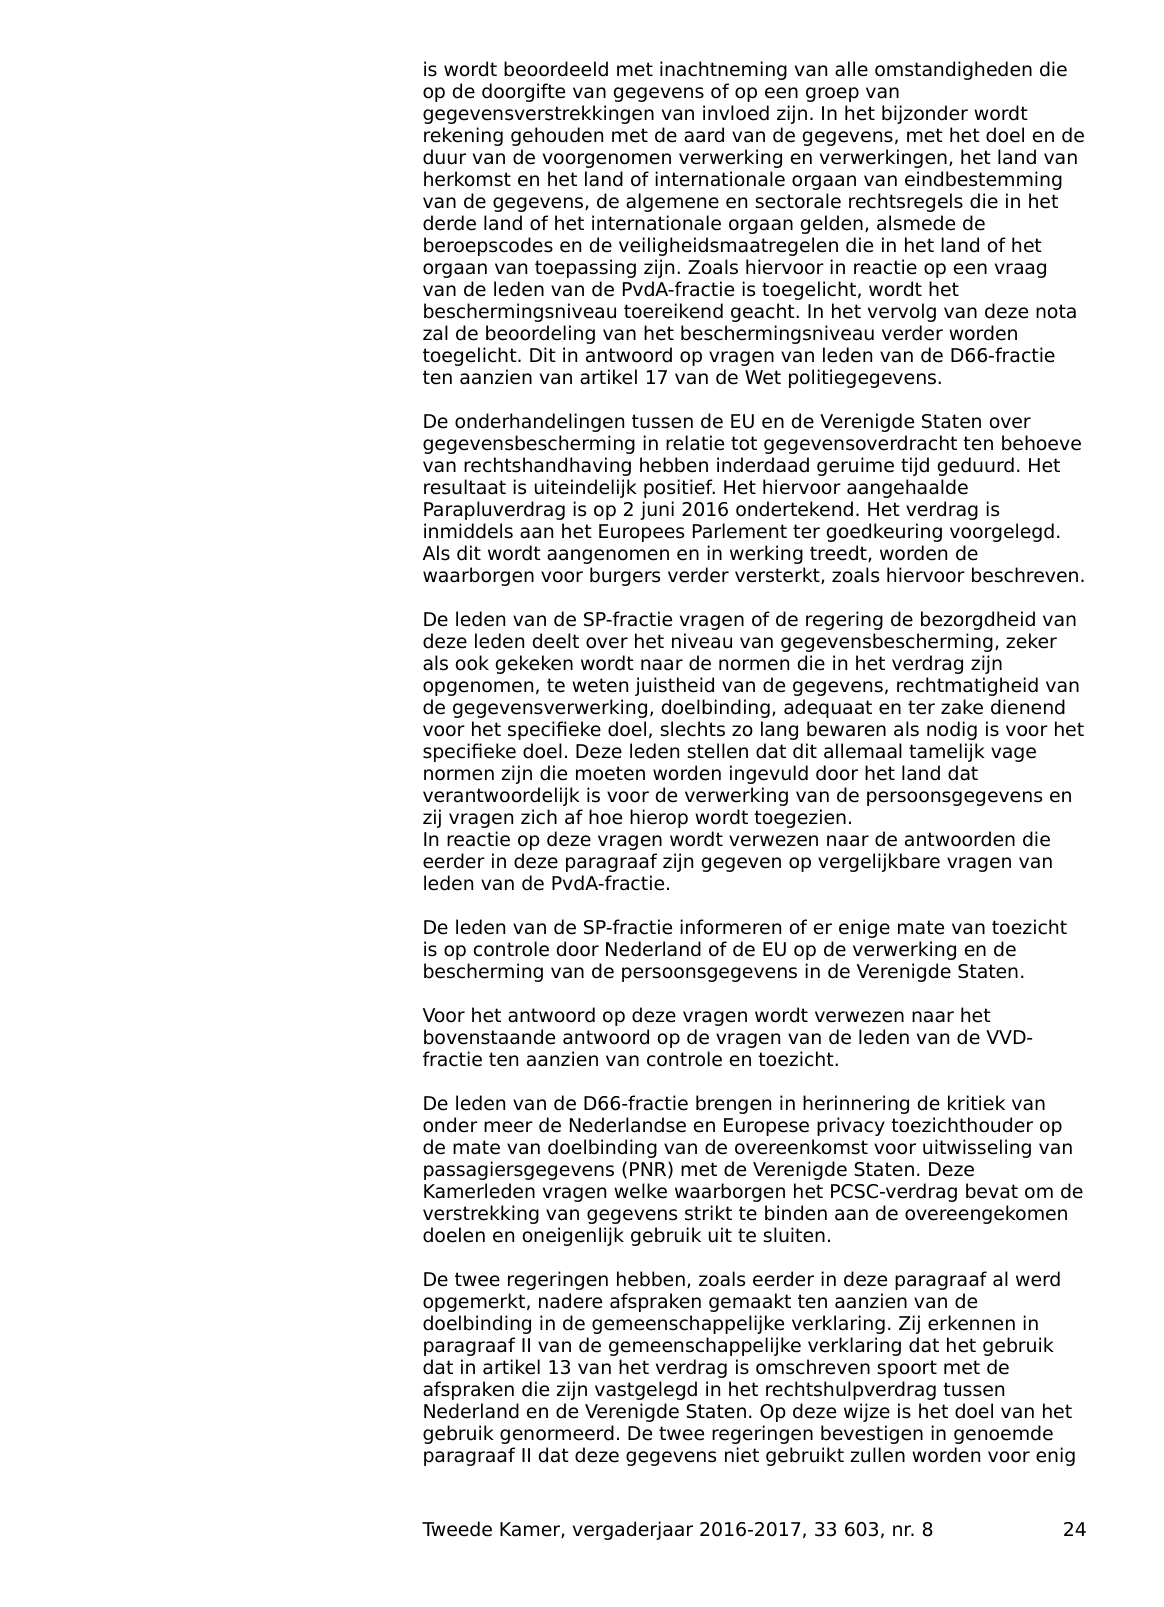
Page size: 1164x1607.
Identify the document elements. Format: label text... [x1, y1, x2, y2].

text De twee regeringen hebben, zoals eerder in deze paragraaf al werd opgemerkt, nadere afspraken gemaakt ten aanzien van de doelbinding in de gemeenschappelijke verklaring. Zij erkennen in paragraaf II van de gemeenschappelijke verklaring dat het gebruik dat in artikel 13 van het verdrag is omschreven spoort met de afspraken die zijn vastgelegd in het rechtshulpverdrag tussen Nederland en de Verenigde Staten. Op deze wijze is het doel van het gebruik genormeerd. De twee regeringen bevestigen in genoemde paragraaf II dat deze gegevens niet gebruikt zullen worden voor enig [422, 1269, 1087, 1467]
text De leden van de D66-fractie brengen in herinnering de kritiek van onder meer de Nederlandse en Europese privacy toezichthouder op de mate van doelbinding van de overeenkomst voor uitwisseling van passagiersgegevens (PNR) met de Verenigde Staten. Deze Kamerleden vragen welke waarborgen het PCSC-verdrag bevat om de verstrekking van gegevens strikt te binden aan de overeengekomen doelen en oneigenlijk gebruik uit te sluiten. [422, 1093, 1087, 1247]
text De leden van de SP-fractie vragen of de regering de bezorgdheid van deze leden deelt over het niveau van gegevensbescherming, zeker als ook gekeken wordt naar de normen die in het verdrag zijn opgenomen, te weten juistheid van de gegevens, rechtmatigheid van de gegevensverwerking, doelbinding, adequaat en ter zake dienend voor het specifieke doel, slechts zo lang bewaren als nodig is voor het specifieke doel. Deze leden stellen dat dit allemaal tamelijk vage normen zijn die moeten worden ingevuld door het land dat verantwoordelijk is voor de verwerking van de persoonsgegevens en zij vragen zich af hoe hierop wordt toegezien. [422, 609, 1087, 829]
text Voor het antwoord op deze vragen wordt verwezen naar het bovenstaande antwoord op de vragen van de leden van de VVD-fractie ten aanzien van controle en toezicht. [422, 1005, 1087, 1071]
text De leden van de SP-fractie informeren of er enige mate van toezicht is op controle door Nederland of de EU op de verwerking en de bescherming van de persoonsgegevens in de Verenigde Staten. [422, 917, 1087, 983]
text In reactie op deze vragen wordt verwezen naar de antwoorden die eerder in deze paragraaf zijn gegeven op vergelijkbare vragen van leden van de PvdA-fractie. [422, 829, 1087, 895]
text De onderhandelingen tussen de EU en de Verenigde Staten over gegevensbescherming in relatie tot gegevensoverdracht ten behoeve van rechtshandhaving hebben inderdaad geruime tijd geduurd. Het resultaat is uiteindelijk positief. Het hiervoor aangehaalde Parapluverdrag is op 2 juni 2016 ondertekend. Het verdrag is inmiddels aan het Europees Parlement ter goedkeuring voorgelegd. Als dit wordt aangenomen en in werking treedt, worden de waarborgen voor burgers verder versterkt, zoals hiervoor beschreven. [422, 411, 1087, 587]
text is wordt beoordeeld met inachtneming van alle omstandigheden die op de doorgifte van gegevens of op een groep van gegevensverstrekkingen van invloed zijn. In het bijzonder wordt rekening gehouden met de aard van de gegevens, met het doel en de duur van de voorgenomen verwerking en verwerkingen, het land van herkomst en het land of internationale orgaan van eindbestemming van de gegevens, de algemene en sectorale rechtsregels die in het derde land of het internationale orgaan gelden, alsmede de beroepscodes en de veiligheidsmaatregelen die in het land of het orgaan van toepassing zijn. Zoals hiervoor in reactie op een vraag van de leden van de PvdA-fractie is toegelicht, wordt het beschermingsniveau toereikend geacht. In het vervolg van deze nota zal de beoordeling van het beschermingsniveau verder worden toegelicht. Dit in antwoord op vragen van leden van de D66-fractie ten aanzien van artikel 17 van de Wet politiegegevens. [422, 59, 1087, 389]
